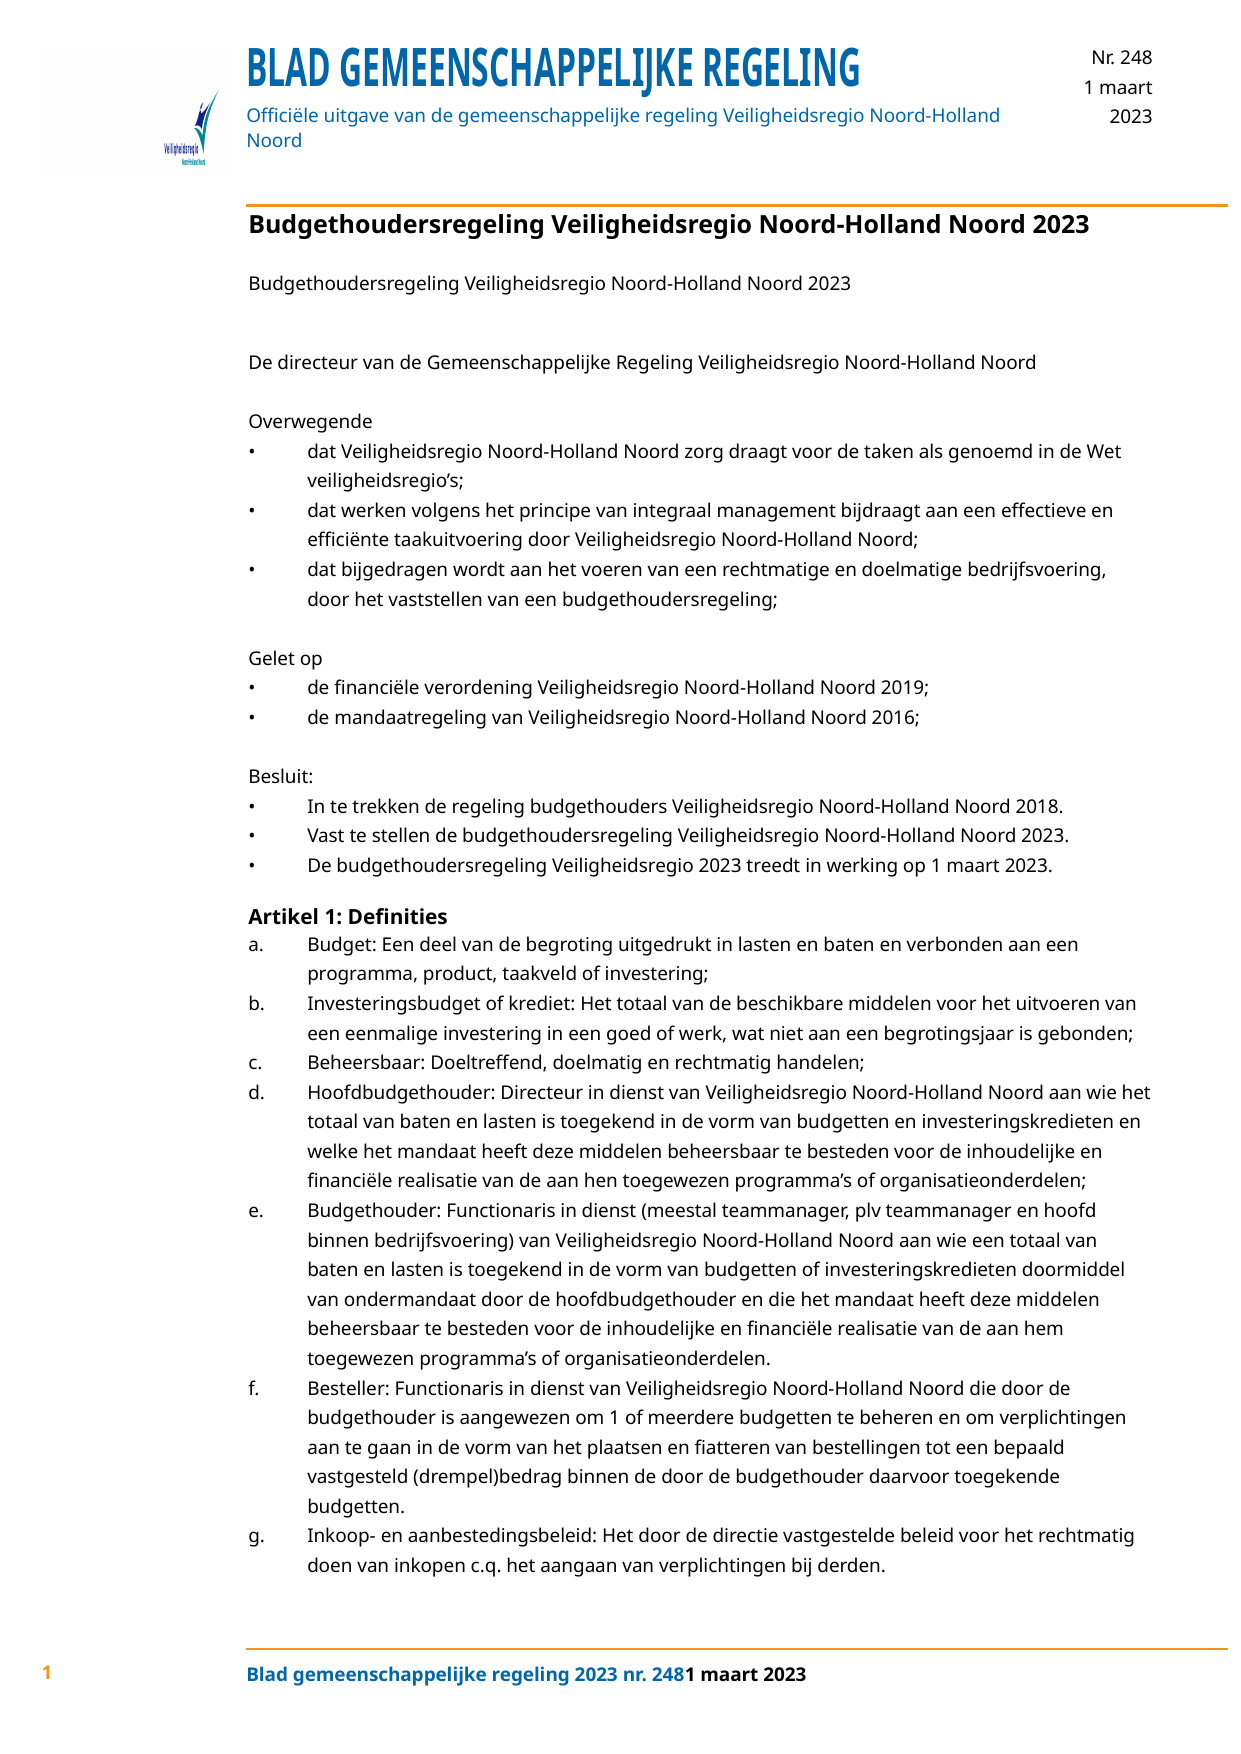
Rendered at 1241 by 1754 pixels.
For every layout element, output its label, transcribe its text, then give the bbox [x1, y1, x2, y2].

list dat werken volgens het principe van integraal management bijdraagt aan een effectieve en efficiënte taakuitvoering door Veiligheidsregio Noord-Holland Noord; [248, 497, 1152, 552]
list De budgethoudersregeling Veiligheidsregio 2023 treedt in werking op 1 maart 2023. [248, 852, 1152, 878]
list Budget: Een deel van de begroting uitgedrukt in lasten en baten en verbonden aan een programma, product, taakveld of investering; [248, 931, 1152, 986]
text Artikel 1: Definities [248, 902, 1152, 931]
list Budgethouder: Functionaris in dienst (meestal teammanager, plv teammanager en hoofd binnen bedrijfsvoering) van Veiligheidsregio Noord-Holland Noord aan wie een totaal van baten en lasten is toegekend in de vorm van budgetten of investeringskredieten doormiddel van ondermandaat door de hoofdbudgethouder en die het mandaat heeft deze middelen beheersbaar te besteden voor de inhoudelijke en financiële realisatie van de aan hem toegewezen programma’s of organisatieonderdelen. [248, 1197, 1152, 1371]
text Besluit: [248, 763, 1152, 789]
list de mandaatregeling van Veiligheidsregio Noord-Holland Noord 2016; [248, 704, 1152, 730]
list Vast te stellen de budgethoudersregeling Veiligheidsregio Noord-Holland Noord 2023. [248, 822, 1152, 848]
list Beheersbaar: Doeltreffend, doelmatig en rechtmatig handelen; [248, 1049, 1152, 1075]
list In te trekken de regeling budgethouders Veiligheidsregio Noord-Holland Noord 2018. [248, 793, 1152, 819]
text Overwegende [248, 408, 1152, 434]
list de financiële verordening Veiligheidsregio Noord-Holland Noord 2019; [248, 674, 1152, 700]
list dat Veiligheidsregio Noord-Holland Noord zorg draagt voor de taken als genoemd in de Wet veiligheidsregio’s; [248, 438, 1152, 493]
text Gelet op [248, 645, 1152, 671]
list Besteller: Functionaris in dienst van Veiligheidsregio Noord-Holland Noord die door de budgethouder is aangewezen om 1 of meerdere budgetten te beheren en om verplichtingen aan te gaan in de vorm van het plaatsen en fiatteren van bestellingen tot een bepaald vastgesteld (drempel)bedrag binnen de door de budgethouder daarvoor toegekende budgetten. [248, 1375, 1152, 1519]
text Budgethoudersregeling Veiligheidsregio Noord-Holland Noord 2023 [248, 270, 1152, 296]
list Inkoop- en aanbestedingsbeleid: Het door de directie vastgestelde beleid voor het rechtmatig doen van inkopen c.q. het aangaan van verplichtingen bij derden. [248, 1523, 1152, 1578]
picture [41, 47, 231, 172]
list Hoofdbudgethouder: Directeur in dienst van Veiligheidsregio Noord-Holland Noord aan wie het totaal van baten en lasten is toegekend in de vorm van budgetten en investeringskredieten en welke het mandaat heeft deze middelen beheersbaar te besteden voor de inhoudelijke en financiële realisatie van de aan hen toegewezen programma’s of organisatieonderdelen; [248, 1079, 1152, 1193]
text De directeur van de Gemeenschappelijke Regeling Veiligheidsregio Noord-Holland Noord [248, 349, 1152, 375]
text Budgethoudersregeling Veiligheidsregio Noord-Holland Noord 2023 [248, 207, 1152, 241]
list Investeringsbudget of krediet: Het totaal van de beschikbare middelen voor het uitvoeren van een eenmalige investering in een goed of werk, wat niet aan een begrotingsjaar is gebonden; [248, 990, 1152, 1045]
list dat bijgedragen wordt aan het voeren van een rechtmatige en doelmatige bedrijfsvoering, door het vaststellen van een budgethoudersregeling; [248, 556, 1152, 612]
